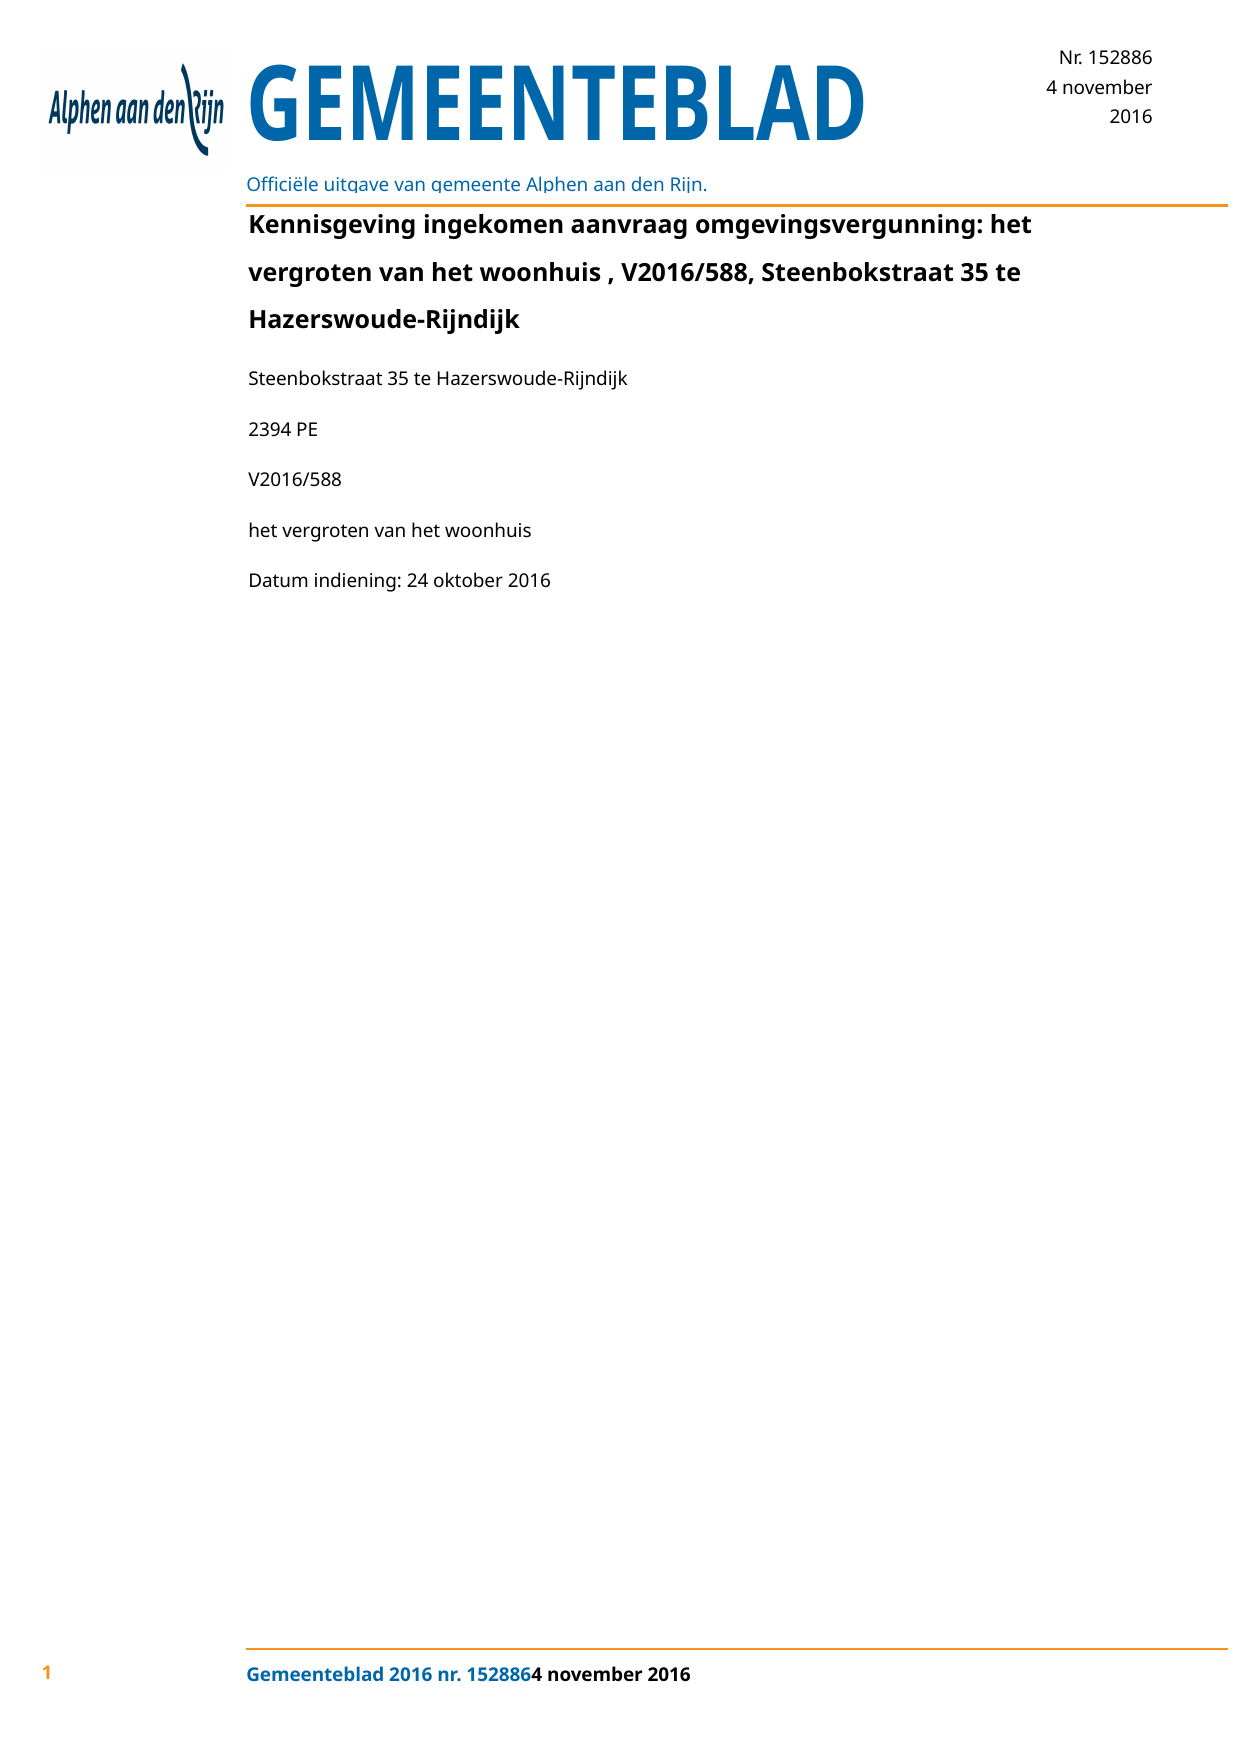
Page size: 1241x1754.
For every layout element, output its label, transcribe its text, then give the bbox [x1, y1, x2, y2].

text 2394 PE [248, 416, 1152, 442]
text het vergroten van het woonhuis [248, 517, 1152, 542]
text Kennisgeving ingekomen aanvraag omgevingsvergunning: het vergroten van het woonhuis , V2016/588, Steenbokstraat 35 te Hazerswoude-Rijndijk [248, 207, 1152, 336]
text Datum indiening: 24 oktober 2016 [248, 567, 1152, 593]
text V2016/588 [248, 466, 1152, 492]
picture [41, 47, 231, 172]
text Steenbokstraat 35 te Hazerswoude-Rijndijk [248, 366, 1152, 391]
